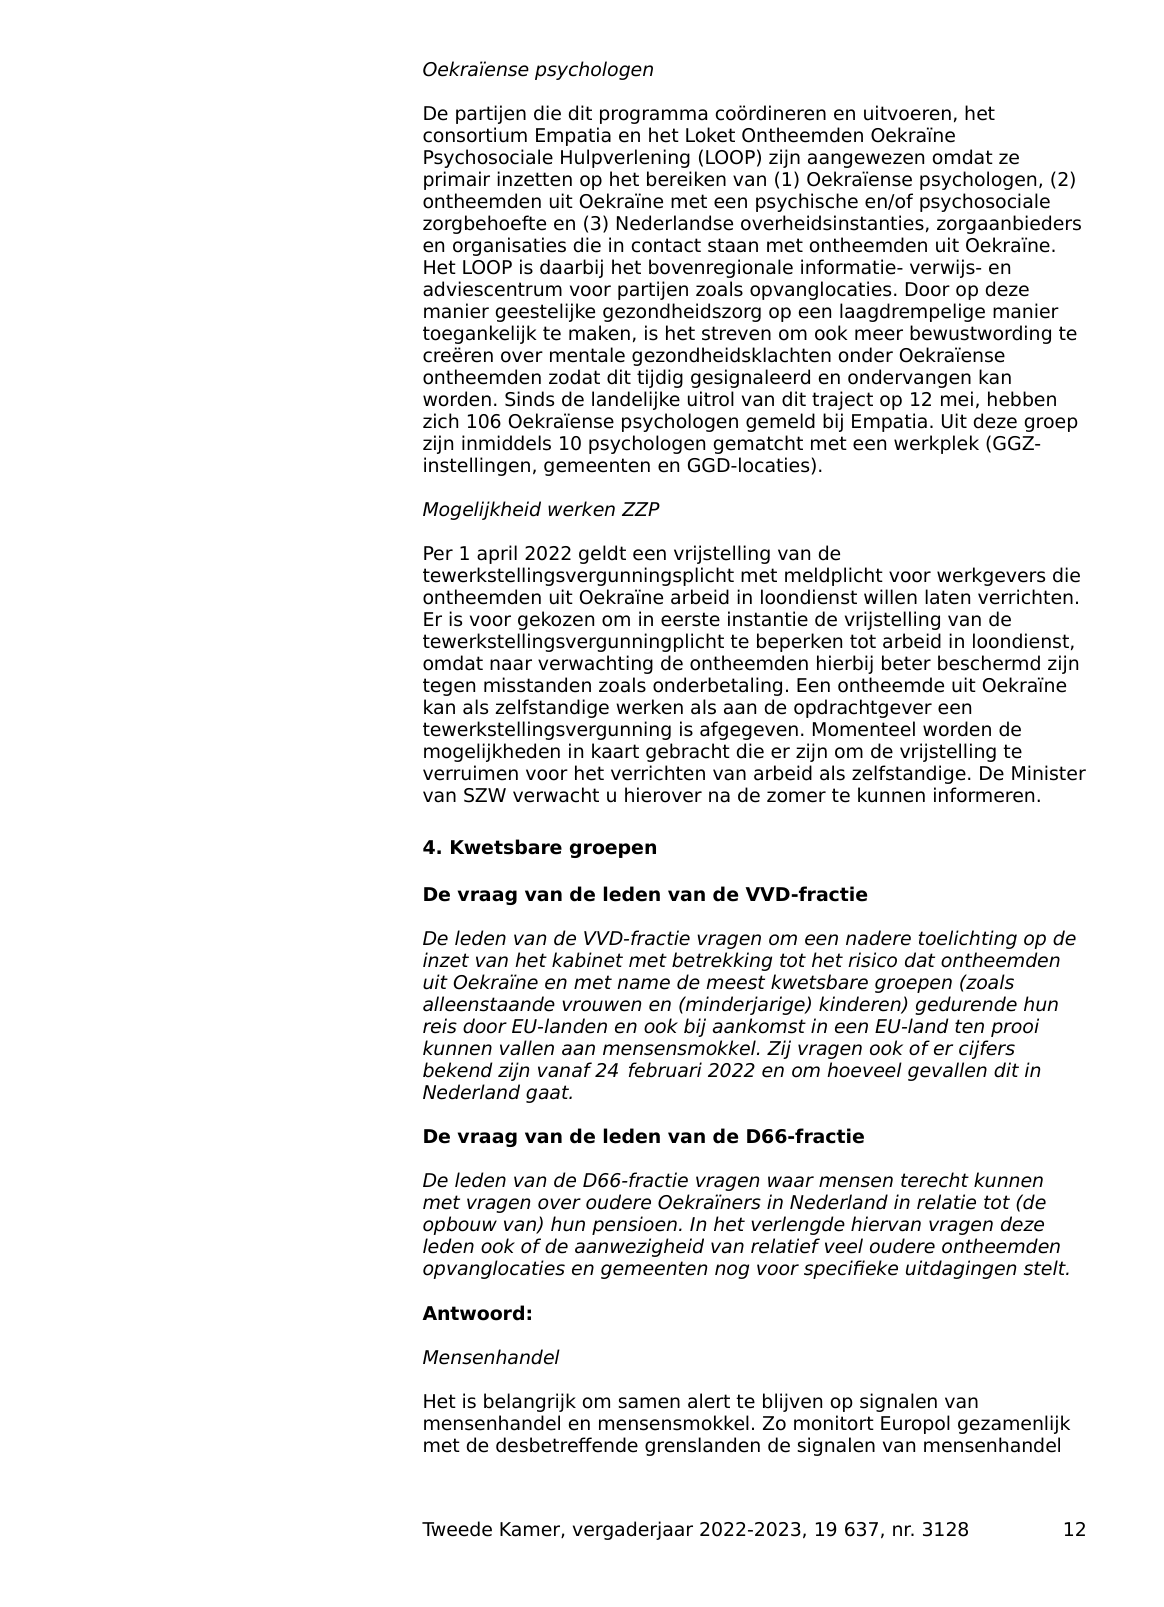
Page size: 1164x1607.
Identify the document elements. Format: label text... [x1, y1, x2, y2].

text Het is belangrijk om samen alert te blijven op signalen van mensenhandel en mensensmokkel. Zo monitort Europol gezamenlijk met de desbetreffende grenslanden de signalen van mensenhandel [422, 1391, 1087, 1457]
subtitle Mogelijkheid werken ZZP [422, 499, 1087, 521]
text De leden van de D66-fractie vragen waar mensen terecht kunnen met vragen over oudere Oekraïners in Nederland in relatie tot (de opbouw van) hun pensioen. In het verlengde hiervan vragen deze leden ook of de aanwezigheid van relatief veel oudere ontheemden opvanglocaties en gemeenten nog voor specifieke uitdagingen stelt. [422, 1170, 1087, 1280]
subtitle Oekraïense psychologen [422, 59, 1087, 81]
subtitle De vraag van de leden van de D66-fractie [422, 1126, 1087, 1148]
subtitle Antwoord: [422, 1302, 1087, 1324]
text De partijen die dit programma coördineren en uitvoeren, het consortium Empatia en het Loket Ontheemden Oekraïne Psychosociale Hulpverlening (LOOP) zijn aangewezen omdat ze primair inzetten op het bereiken van (1) Oekraïense psychologen, (2) ontheemden uit Oekraïne met een psychische en/of psychosociale zorgbehoefte en (3) Nederlandse overheidsinstanties, zorgaanbieders en organisaties die in contact staan met ontheemden uit Oekraïne. Het LOOP is daarbij het bovenregionale informatie- verwijs- en adviescentrum voor partijen zoals opvanglocaties. Door op deze manier geestelijke gezondheidszorg op een laagdrempelige manier toegankelijk te maken, is het streven om ook meer bewustwording te creëren over mentale gezondheidsklachten onder Oekraïense ontheemden zodat dit tijdig gesignaleerd en ondervangen kan worden. Sinds de landelijke uitrol van dit traject op 12 mei, hebben zich 106 Oekraïense psychologen gemeld bij Empatia. Uit deze groep zijn inmiddels 10 psychologen gematcht met een werkplek (GGZ-instellingen, gemeenten en GGD-locaties). [422, 103, 1087, 477]
text De leden van de VVD-fractie vragen om een nadere toelichting op de inzet van het kabinet met betrekking tot het risico dat ontheemden uit Oekraïne en met name de meest kwetsbare groepen (zoals alleenstaande vrouwen en (minderjarige) kinderen) gedurende hun reis door EU-landen en ook bij aankomst in een EU-land ten prooi kunnen vallen aan mensensmokkel. Zij vragen ook of er cijfers bekend zijn vanaf 24 februari 2022 en om hoeveel gevallen dit in Nederland gaat. [422, 928, 1087, 1104]
subtitle 4. Kwetsbare groepen [422, 837, 1087, 859]
text Per 1 april 2022 geldt een vrijstelling van de tewerkstellingsvergunningsplicht met meldplicht voor werkgevers die ontheemden uit Oekraïne arbeid in loondienst willen laten verrichten. Er is voor gekozen om in eerste instantie de vrijstelling van de tewerkstellingsvergunningplicht te beperken tot arbeid in loondienst, omdat naar verwachting de ontheemden hierbij beter beschermd zijn tegen misstanden zoals onderbetaling. Een ontheemde uit Oekraïne kan als zelfstandige werken als aan de opdrachtgever een tewerkstellingsvergunning is afgegeven. Momenteel worden de mogelijkheden in kaart gebracht die er zijn om de vrijstelling te verruimen voor het verrichten van arbeid als zelfstandige. De Minister van SZW verwacht u hierover na de zomer te kunnen informeren. [422, 543, 1087, 807]
subtitle De vraag van de leden van de VVD-fractie [422, 884, 1087, 906]
subtitle Mensenhandel [422, 1347, 1087, 1368]
